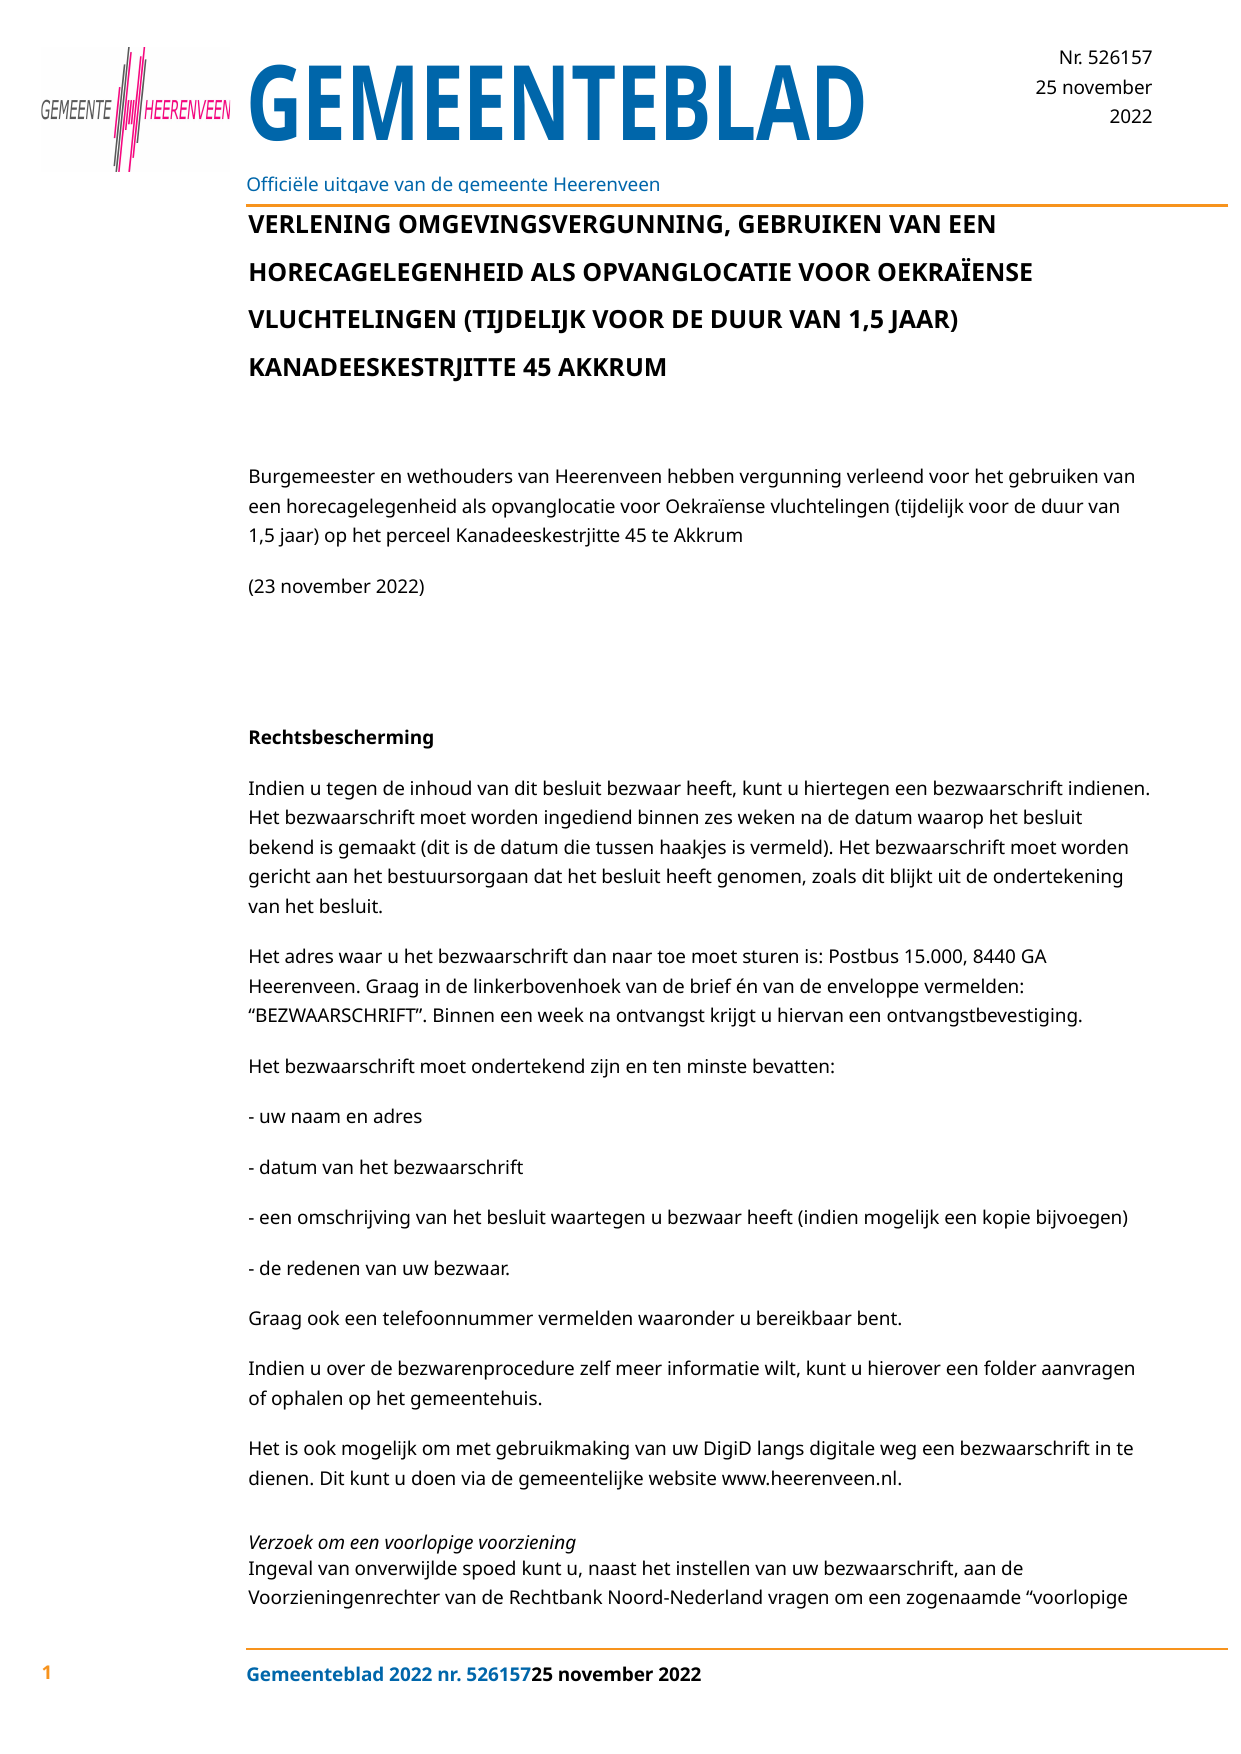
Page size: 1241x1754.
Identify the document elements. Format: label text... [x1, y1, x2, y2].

text - uw naam en adres [248, 1103, 1152, 1129]
text (23 november 2022) [248, 573, 1152, 599]
text Indien u tegen de inhoud van dit besluit bezwaar heeft, kunt u hiertegen een bezwaarschrift indienen. Het bezwaarschrift moet worden ingediend binnen zes weken na de datum waarop het besluit bekend is gemaakt (dit is de datum die tussen haakjes is vermeld). Het bezwaarschrift moet worden gericht aan het bestuursorgaan dat het besluit heeft genomen, zoals dit blijkt uit de ondertekening van het besluit. [248, 775, 1152, 919]
text Het is ook mogelijk om met gebruikmaking van uw DigiD langs digitale weg een bezwaarschrift in te dienen. Dit kunt u doen via de gemeentelijke website www.heerenveen.nl. [248, 1436, 1152, 1491]
text VERLENING OMGEVINGSVERGUNNING, GEBRUIKEN VAN EEN HORECAGELEGENHEID ALS OPVANGLOCATIE VOOR OEKRAÏENSE VLUCHTELINGEN (TIJDELIJK VOOR DE DUUR VAN 1,5 JAAR) KANADEESKESTRJITTE 45 AKKRUM [248, 207, 1152, 384]
text Het adres waar u het bezwaarschrift dan naar toe moet sturen is: Postbus 15.000, 8440 GA Heerenveen. Graag in de linkerbovenhoek van de brief én van de enveloppe vermelden: “BEZWAARSCHRIFT”. Binnen een week na ontvangst krijgt u hiervan een ontvangstbevestiging. [248, 943, 1152, 1028]
text Graag ook een telefoonnummer vermelden waaronder u bereikbaar bent. [248, 1305, 1152, 1331]
text Het bezwaarschrift moet ondertekend zijn en ten minste bevatten: [248, 1053, 1152, 1079]
text Burgemeester en wethouders van Heerenveen hebben vergunning verleend voor het gebruiken van een horecagelegenheid als opvanglocatie voor Oekraïense vluchtelingen (tijdelijk voor de duur van 1,5 jaar) op het perceel Kanadeeskestrjitte 45 te Akkrum [248, 463, 1152, 548]
text - de redenen van uw bezwaar. [248, 1255, 1152, 1281]
text Rechtsbescherming [248, 724, 1152, 750]
text - datum van het bezwaarschrift [248, 1154, 1152, 1180]
text Indien u over de bezwarenprocedure zelf meer informatie wilt, kunt u hierover een folder aanvragen of ophalen op het gemeentehuis. [248, 1356, 1152, 1411]
text Ingeval van onverwijlde spoed kunt u, naast het instellen van uw bezwaarschrift, aan de Voorzieningenrechter van de Rechtbank Noord-Nederland vragen om een zogenaamde “voorlopige [248, 1555, 1152, 1610]
picture [41, 47, 231, 172]
text - een omschrijving van het besluit waartegen u bezwaar heeft (indien mogelijk een kopie bijvoegen) [248, 1204, 1152, 1230]
text Verzoek om een voorlopige voorziening [248, 1529, 1152, 1555]
